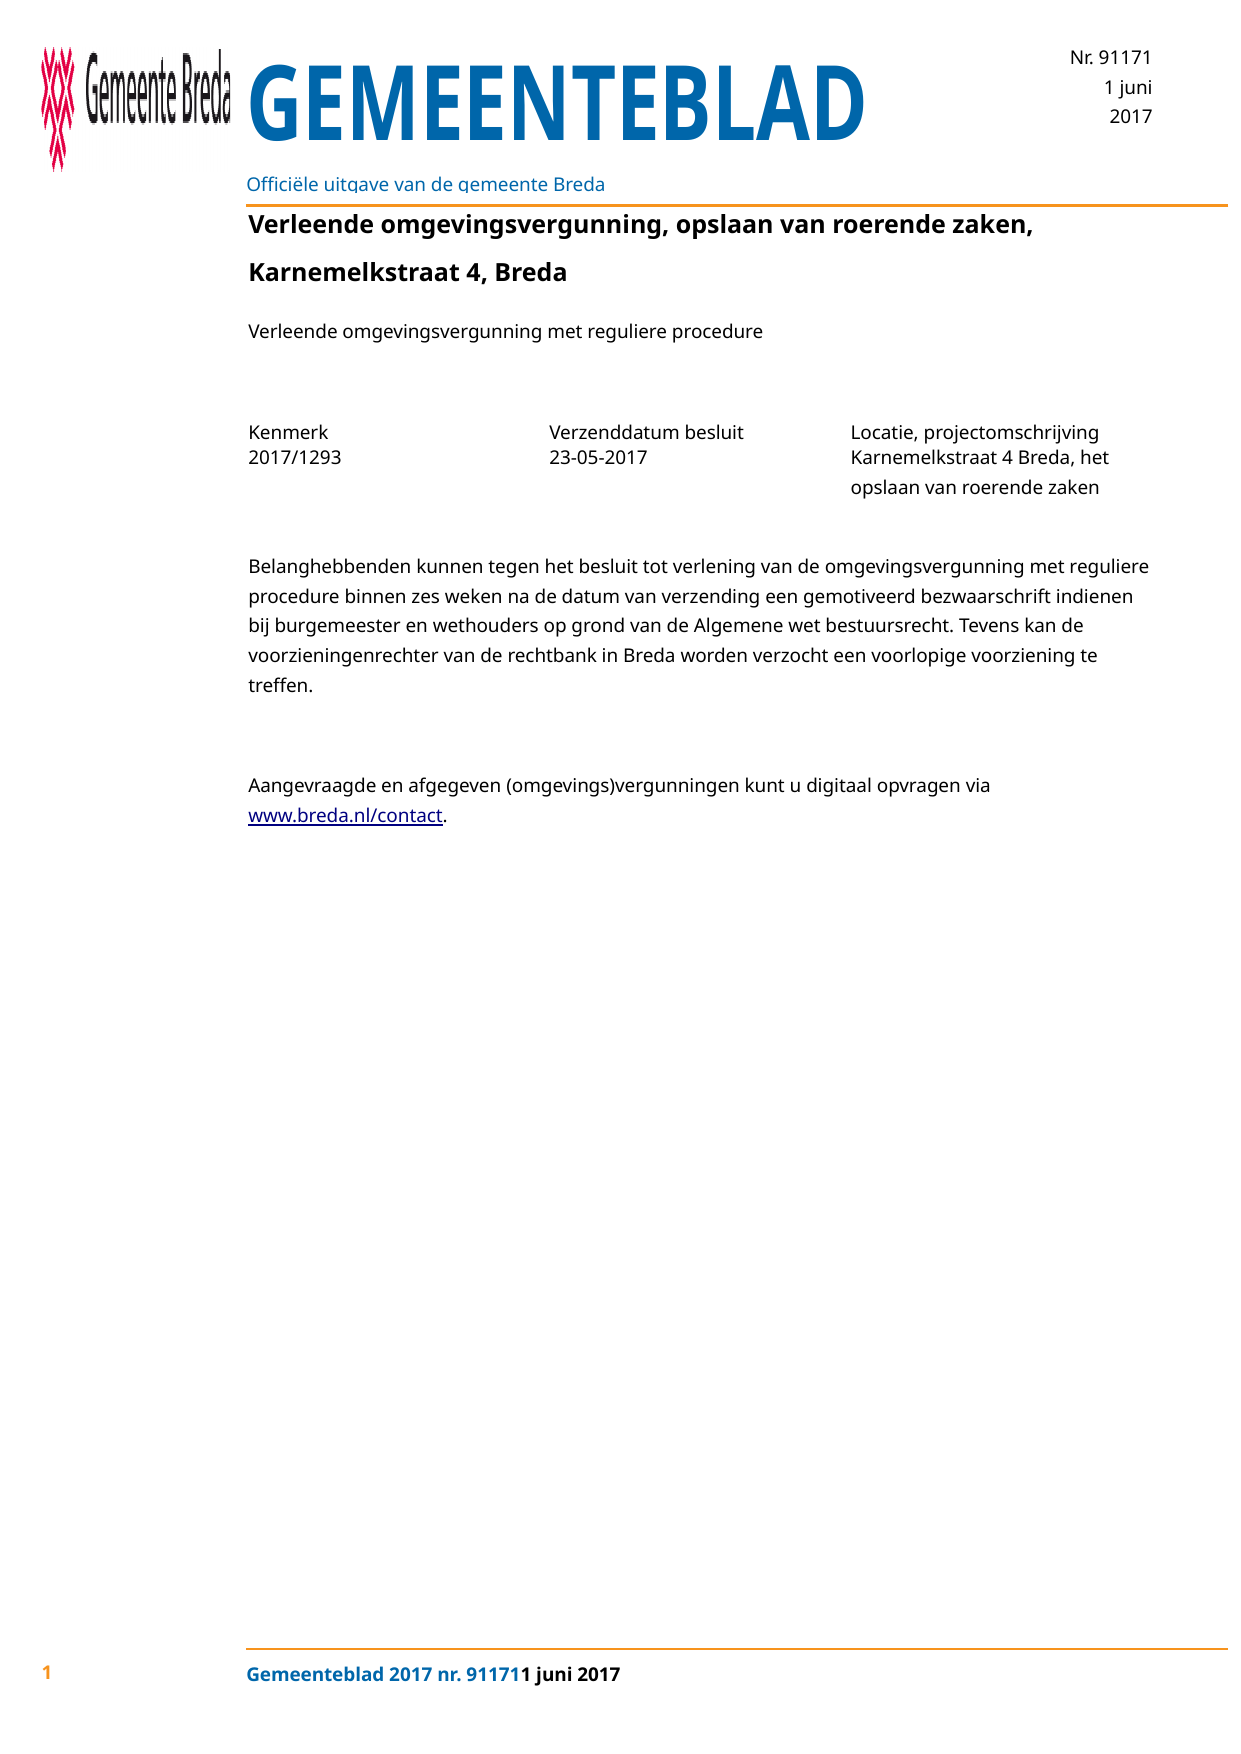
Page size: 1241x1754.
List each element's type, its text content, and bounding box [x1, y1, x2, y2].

picture [41, 47, 231, 172]
table_header Kenmerk [248, 419, 549, 444]
table_cell 23-05-2017 [549, 445, 850, 500]
table_cell 2017/1293 [248, 445, 549, 500]
table_header Locatie, projectomschrijving [850, 419, 1152, 444]
text Aangevraagde en afgegeven (omgevings)vergunningen kunt u digitaal opvragen via www.breda.nl/contact. [248, 773, 1152, 828]
text Verleende omgevingsvergunning met reguliere procedure [248, 318, 1152, 344]
text Verleende omgevingsvergunning, opslaan van roerende zaken, Karnemelkstraat 4, Breda [248, 207, 1152, 288]
text Belanghebbenden kunnen tegen het besluit tot verlening van de omgevingsvergunning met reguliere procedure binnen zes weken na de datum van verzending een gemotiveerd bezwaarschrift indienen bij burgemeester en wethouders op grond van de Algemene wet bestuursrecht. Tevens kan de voorzieningenrechter van de rechtbank in Breda worden verzocht een voorlopige voorziening te treffen. [248, 553, 1152, 698]
table_cell Karnemelkstraat 4 Breda, het opslaan van roerende zaken [850, 445, 1152, 500]
table_header Verzenddatum besluit [549, 419, 850, 444]
